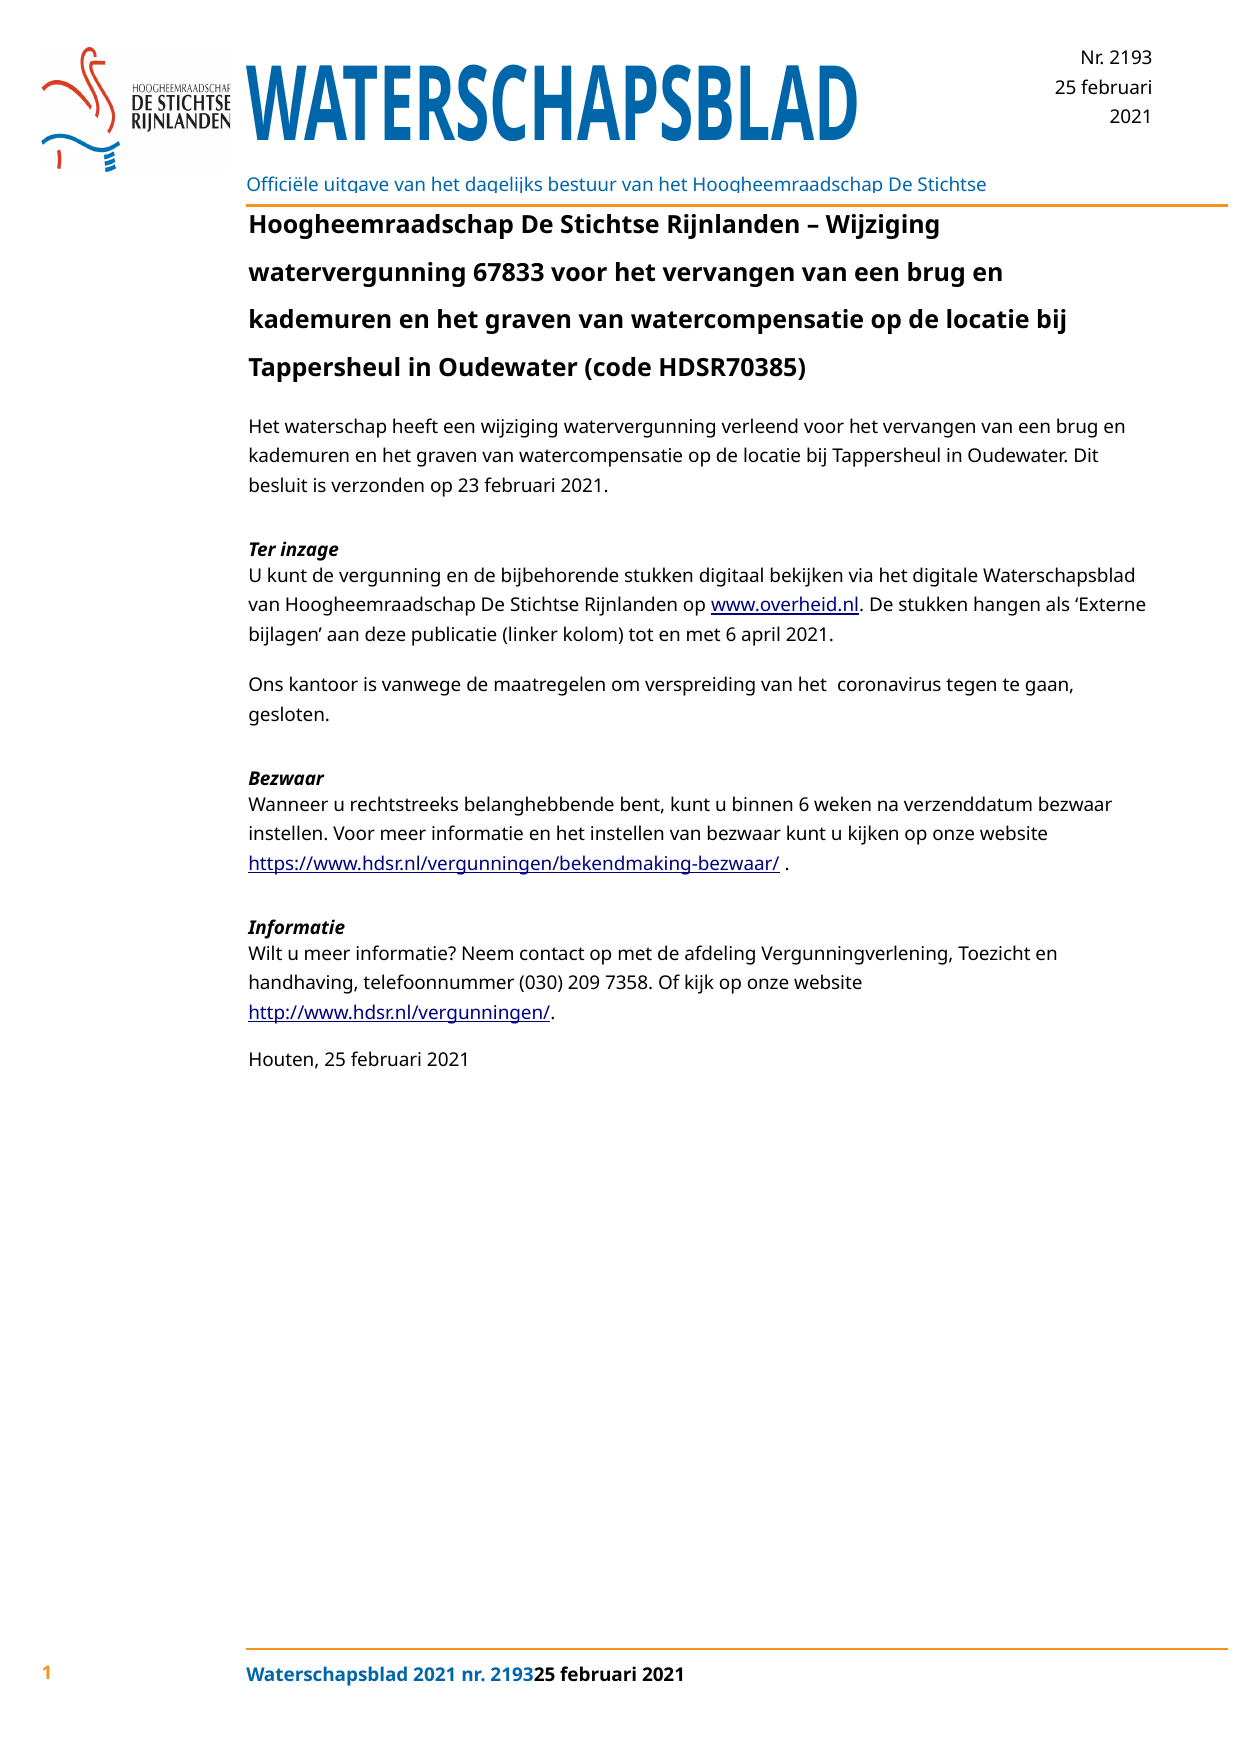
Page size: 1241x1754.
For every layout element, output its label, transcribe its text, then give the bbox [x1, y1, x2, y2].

text U kunt de vergunning en de bijbehorende stukken digitaal bekijken via het digitale Waterschapsblad van Hoogheemraadschap De Stichtse Rijnlanden op www.overheid.nl. De stukken hangen als ‘Externe bijlagen’ aan deze publicatie (linker kolom) tot en met 6 april 2021. [248, 562, 1152, 647]
text Informatie [248, 914, 1152, 940]
text Wanneer u rechtstreeks belanghebbende bent, kunt u binnen 6 weken na verzenddatum bezwaar instellen. Voor meer informatie en het instellen van bezwaar kunt u kijken op onze website https://www.hdsr.nl/vergunningen/bekendmaking-bezwaar/ . [248, 791, 1152, 876]
text Ter inzage [248, 536, 1152, 562]
text Het waterschap heeft een wijziging watervergunning verleend voor het vervangen van een brug en kademuren en het graven van watercompensatie op de locatie bij Tappersheul in Oudewater. Dit besluit is verzonden op 23 februari 2021. [248, 413, 1152, 498]
picture [41, 47, 231, 172]
text Bezwaar [248, 765, 1152, 791]
text Houten, 25 februari 2021 [248, 1047, 1152, 1072]
text Ons kantoor is vanwege de maatregelen om verspreiding van het coronavirus tegen te gaan, gesloten. [248, 672, 1152, 727]
text Hoogheemraadschap De Stichtse Rijnlanden – Wijziging watervergunning 67833 voor het vervangen van een brug en kademuren en het graven van watercompensatie op de locatie bij Tappersheul in Oudewater (code HDSR70385) [248, 207, 1152, 384]
text Wilt u meer informatie? Neem contact op met de afdeling Vergunningverlening, Toezicht en handhaving, telefoonnummer (030) 209 7358. Of kijk op onze website http://www.hdsr.nl/vergunningen/. [248, 940, 1152, 1024]
